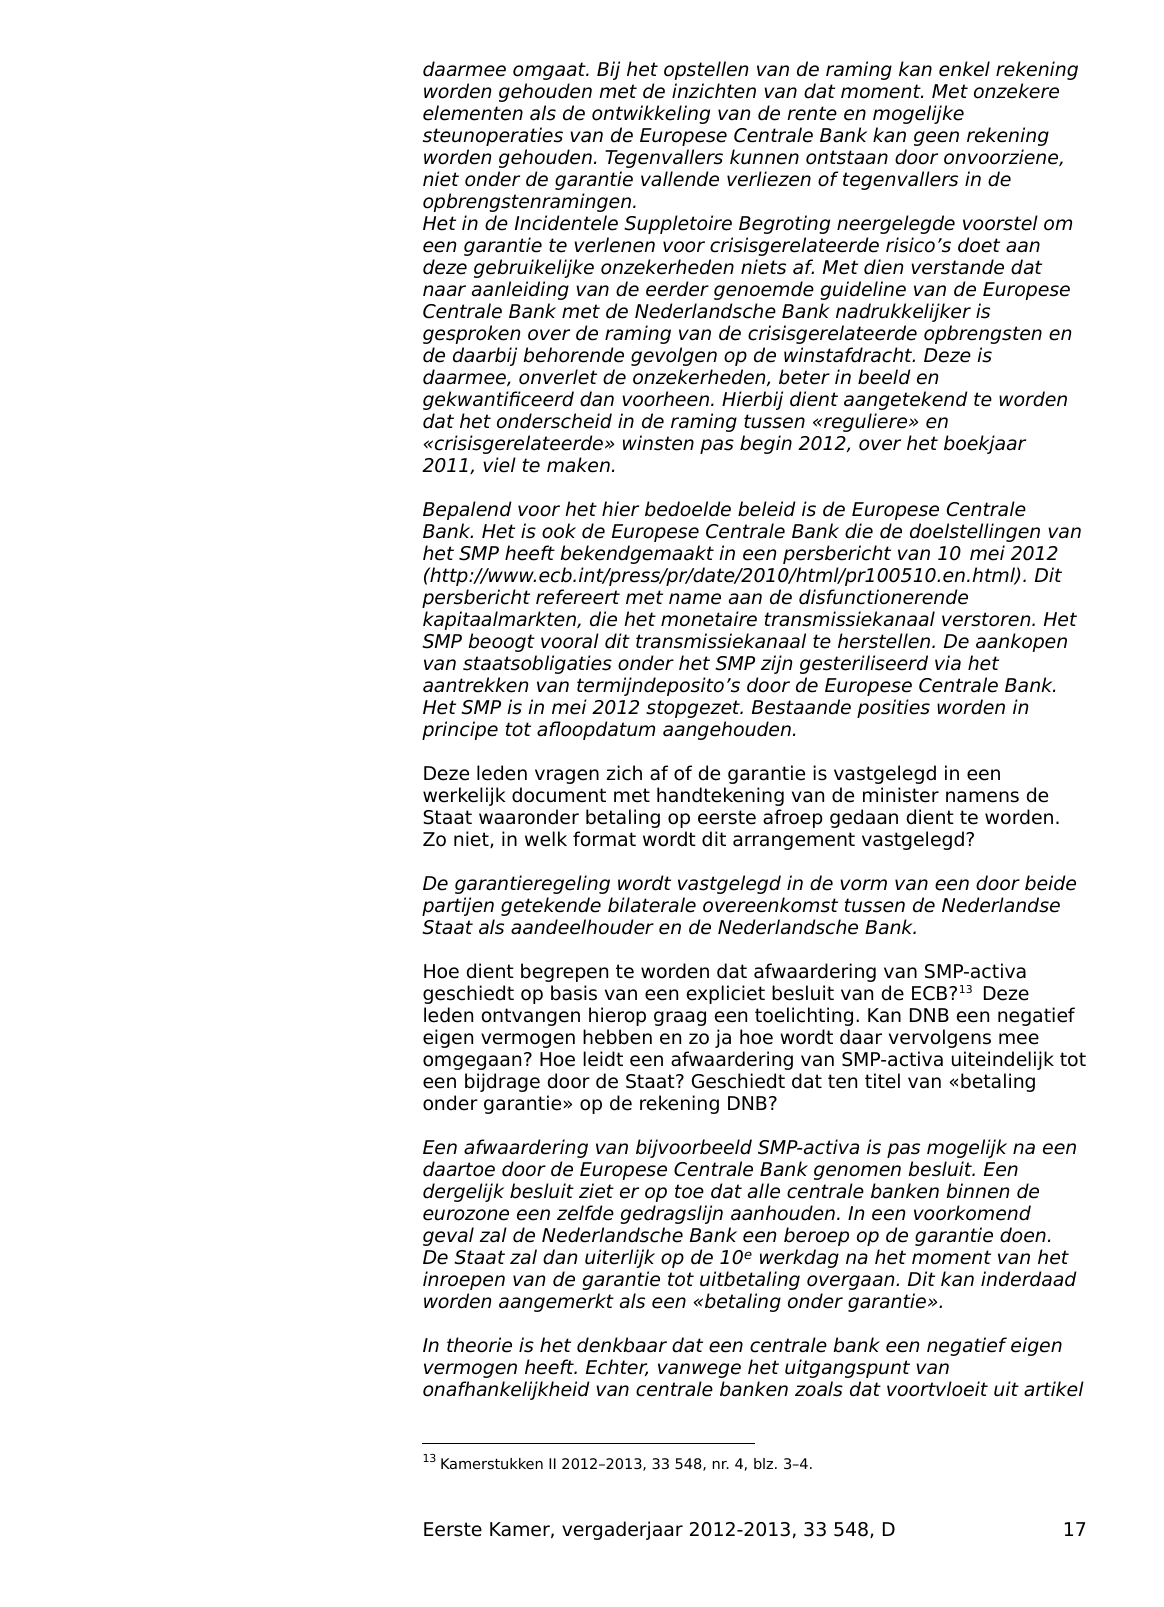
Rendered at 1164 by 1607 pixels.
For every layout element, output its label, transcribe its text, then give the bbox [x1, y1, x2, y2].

text Het in de Incidentele Suppletoire Begroting neergelegde voorstel om een garantie te verlenen voor crisisgerelateerde risico’s doet aan deze gebruikelijke onzekerheden niets af. Met dien verstande dat naar aanleiding van de eerder genoemde guideline van de Europese Centrale Bank met de Nederlandsche Bank nadrukkelijker is gesproken over de raming van de crisisgerelateerde opbrengsten en de daarbij behorende gevolgen op de winstafdracht. Deze is daarmee, onverlet de onzekerheden, beter in beeld en gekwantificeerd dan voorheen. Hierbij dient aangetekend te worden dat het onderscheid in de raming tussen «reguliere» en «crisisgerelateerde» winsten pas begin 2012, over het boekjaar 2011, viel te maken. [422, 213, 1087, 477]
text Een afwaardering van bijvoorbeeld SMP-activa is pas mogelijk na een daartoe door de Europese Centrale Bank genomen besluit. Een dergelijk besluit ziet er op toe dat alle centrale banken binnen de eurozone een zelfde gedragslijn aanhouden. In een voorkomend geval zal de Nederlandsche Bank een beroep op de garantie doen. De Staat zal dan uiterlijk op de 10e werkdag na het moment van het inroepen van de garantie tot uitbetaling overgaan. Dit kan inderdaad worden aangemerkt als een «betaling onder garantie». [422, 1137, 1087, 1313]
text Bepalend voor het hier bedoelde beleid is de Europese Centrale Bank. Het is ook de Europese Centrale Bank die de doelstellingen van het SMP heeft bekendgemaakt in een persbericht van 10 mei 2012 (http://www.ecb.int/press/pr/date/2010/html/pr100510.en.html). Dit persbericht refereert met name aan de disfunctionerende kapitaalmarkten, die het monetaire transmissiekanaal verstoren. Het SMP beoogt vooral dit transmissiekanaal te herstellen. De aankopen van staatsobligaties onder het SMP zijn gesteriliseerd via het aantrekken van termijndeposito’s door de Europese Centrale Bank. [422, 499, 1087, 697]
text Kamerstukken II 2012–2013, 33 548, nr. 4, blz. 3–4. [422, 1452, 1087, 1474]
text De garantieregeling wordt vastgelegd in de vorm van een door beide partijen getekende bilaterale overeenkomst tussen de Nederlandse Staat als aandeelhouder en de Nederlandsche Bank. [422, 873, 1087, 939]
text In theorie is het denkbaar dat een centrale bank een negatief eigen vermogen heeft. Echter, vanwege het uitgangspunt van onafhankelijkheid van centrale banken zoals dat voortvloeit uit artikel [422, 1335, 1087, 1401]
text Deze leden vragen zich af of de garantie is vastgelegd in een werkelijk document met handtekening van de minister namens de Staat waaronder betaling op eerste afroep gedaan dient te worden. Zo niet, in welk format wordt dit arrangement vastgelegd? [422, 763, 1087, 851]
text Het SMP is in mei 2012 stopgezet. Bestaande posities worden in principe tot afloopdatum aangehouden. [422, 697, 1087, 741]
text daarmee omgaat. Bij het opstellen van de raming kan enkel rekening worden gehouden met de inzichten van dat moment. Met onzekere elementen als de ontwikkeling van de rente en mogelijke steunoperaties van de Europese Centrale Bank kan geen rekening worden gehouden. Tegenvallers kunnen ontstaan door onvoorziene, niet onder de garantie vallende verliezen of tegenvallers in de opbrengstenramingen. [422, 59, 1087, 213]
text Hoe dient begrepen te worden dat afwaardering van SMP-activa geschiedt op basis van een expliciet besluit van de ECB? Deze leden ontvangen hierop graag een toelichting. Kan DNB een negatief eigen vermogen hebben en zo ja hoe wordt daar vervolgens mee omgegaan? Hoe leidt een afwaardering van SMP-activa uiteindelijk tot een bijdrage door de Staat? Geschiedt dat ten titel van «betaling onder garantie» op de rekening DNB? [422, 961, 1087, 1115]
